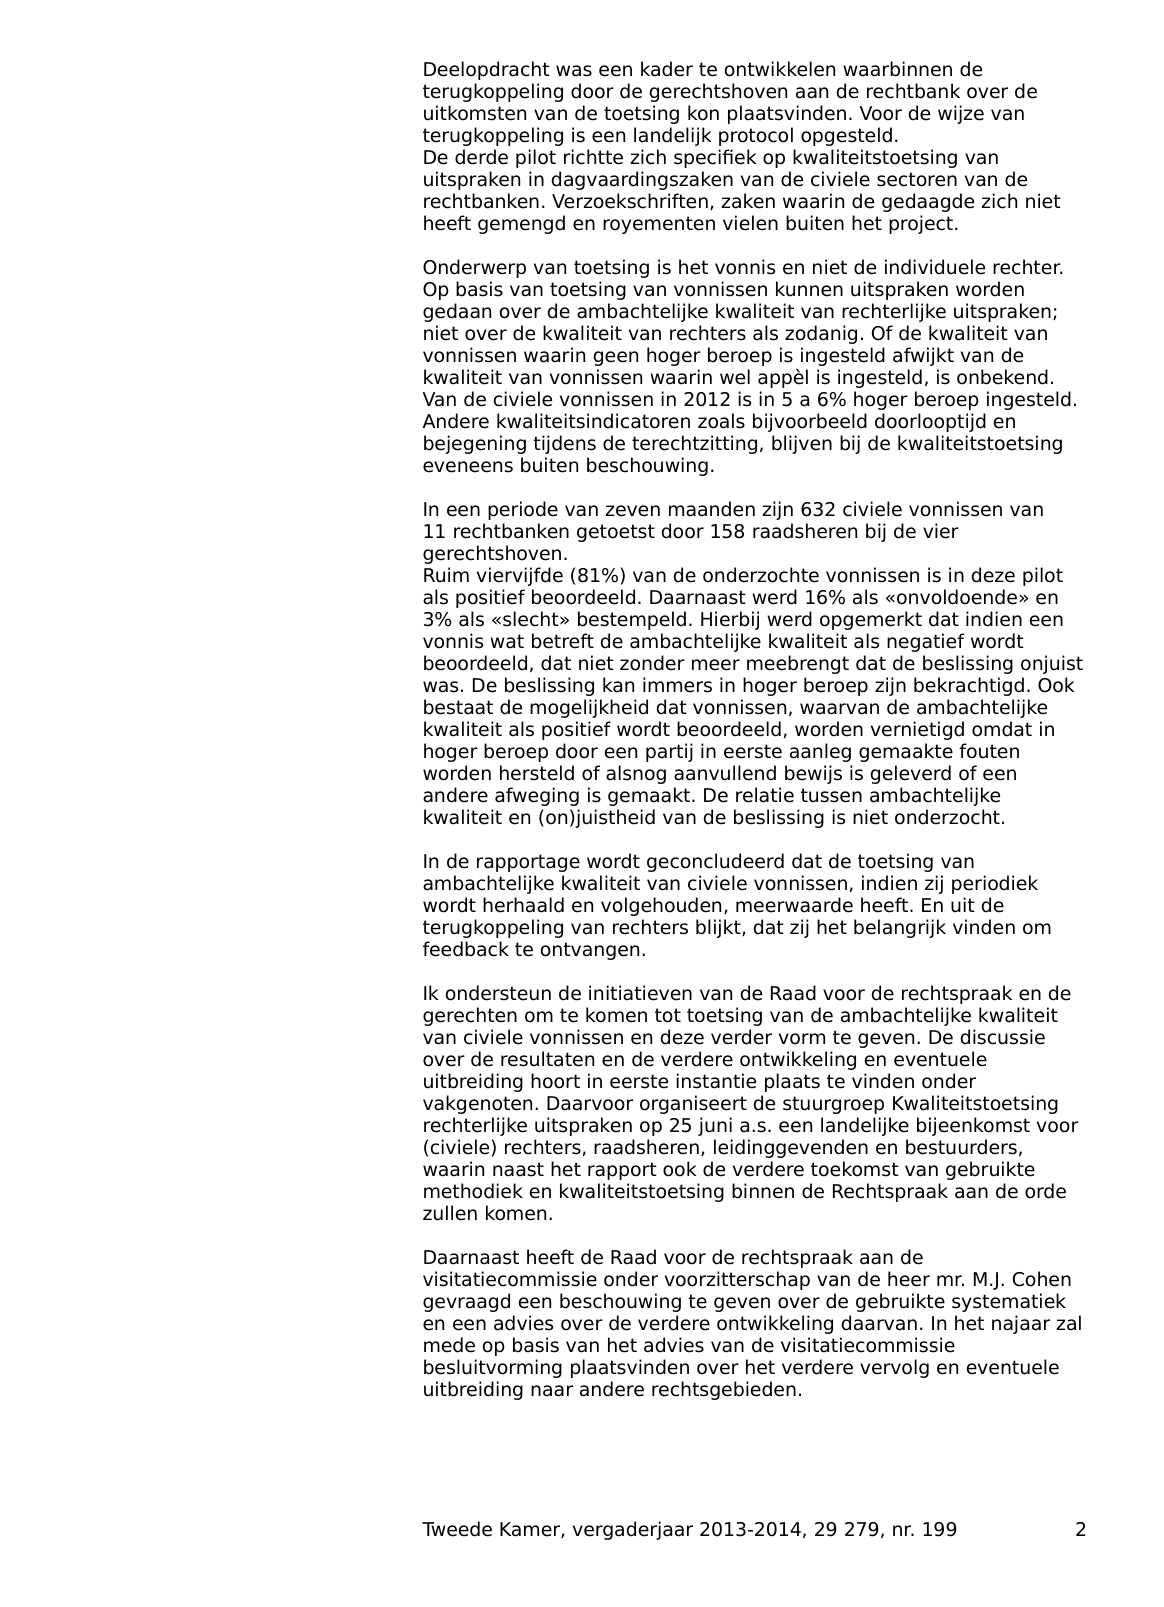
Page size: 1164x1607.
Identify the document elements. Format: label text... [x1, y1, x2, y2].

text In de rapportage wordt geconcludeerd dat de toetsing van ambachtelijke kwaliteit van civiele vonnissen, indien zij periodiek wordt herhaald en volgehouden, meerwaarde heeft. En uit de terugkoppeling van rechters blijkt, dat zij het belangrijk vinden om feedback te ontvangen. [422, 851, 1087, 961]
text Onderwerp van toetsing is het vonnis en niet de individuele rechter. Op basis van toetsing van vonnissen kunnen uitspraken worden gedaan over de ambachtelijke kwaliteit van rechterlijke uitspraken; niet over de kwaliteit van rechters als zodanig. Of de kwaliteit van vonnissen waarin geen hoger beroep is ingesteld afwijkt van de kwaliteit van vonnissen waarin wel appèl is ingesteld, is onbekend. Van de civiele vonnissen in 2012 is in 5 a 6% hoger beroep ingesteld. Andere kwaliteitsindicatoren zoals bijvoorbeeld doorlooptijd en bejegening tijdens de terechtzitting, blijven bij de kwaliteitstoetsing eveneens buiten beschouwing. [422, 257, 1087, 477]
text In een periode van zeven maanden zijn 632 civiele vonnissen van 11 rechtbanken getoetst door 158 raadsheren bij de vier gerechtshoven. [422, 499, 1087, 565]
text Ik ondersteun de initiatieven van de Raad voor de rechtspraak en de gerechten om te komen tot toetsing van de ambachtelijke kwaliteit van civiele vonnissen en deze verder vorm te geven. De discussie over de resultaten en de verdere ontwikkeling en eventuele uitbreiding hoort in eerste instantie plaats te vinden onder vakgenoten. Daarvoor organiseert de stuurgroep Kwaliteitstoetsing rechterlijke uitspraken op 25 juni a.s. een landelijke bijeenkomst voor (civiele) rechters, raadsheren, leidinggevenden en bestuurders, waarin naast het rapport ook de verdere toekomst van gebruikte methodiek en kwaliteitstoetsing binnen de Rechtspraak aan de orde zullen komen. [422, 983, 1087, 1225]
text Daarnaast heeft de Raad voor de rechtspraak aan de visitatiecommissie onder voorzitterschap van de heer mr. M.J. Cohen gevraagd een beschouwing te geven over de gebruikte systematiek en een advies over de verdere ontwikkeling daarvan. In het najaar zal mede op basis van het advies van de visitatiecommissie besluitvorming plaatsvinden over het verdere vervolg en eventuele uitbreiding naar andere rechtsgebieden. [422, 1247, 1087, 1401]
text Ruim viervijfde (81%) van de onderzochte vonnissen is in deze pilot als positief beoordeeld. Daarnaast werd 16% als «onvoldoende» en 3% als «slecht» bestempeld. Hierbij werd opgemerkt dat indien een vonnis wat betreft de ambachtelijke kwaliteit als negatief wordt beoordeeld, dat niet zonder meer meebrengt dat de beslissing onjuist was. De beslissing kan immers in hoger beroep zijn bekrachtigd. Ook bestaat de mogelijkheid dat vonnissen, waarvan de ambachtelijke kwaliteit als positief wordt beoordeeld, worden vernietigd omdat in hoger beroep door een partij in eerste aanleg gemaakte fouten worden hersteld of alsnog aanvullend bewijs is geleverd of een andere afweging is gemaakt. De relatie tussen ambachtelijke kwaliteit en (on)juistheid van de beslissing is niet onderzocht. [422, 565, 1087, 829]
text De derde pilot richtte zich specifiek op kwaliteitstoetsing van uitspraken in dagvaardingszaken van de civiele sectoren van de rechtbanken. Verzoekschriften, zaken waarin de gedaagde zich niet heeft gemengd en royementen vielen buiten het project. [422, 147, 1087, 235]
text Deelopdracht was een kader te ontwikkelen waarbinnen de terugkoppeling door de gerechtshoven aan de rechtbank over de uitkomsten van de toetsing kon plaatsvinden. Voor de wijze van terugkoppeling is een landelijk protocol opgesteld. [422, 59, 1087, 147]
